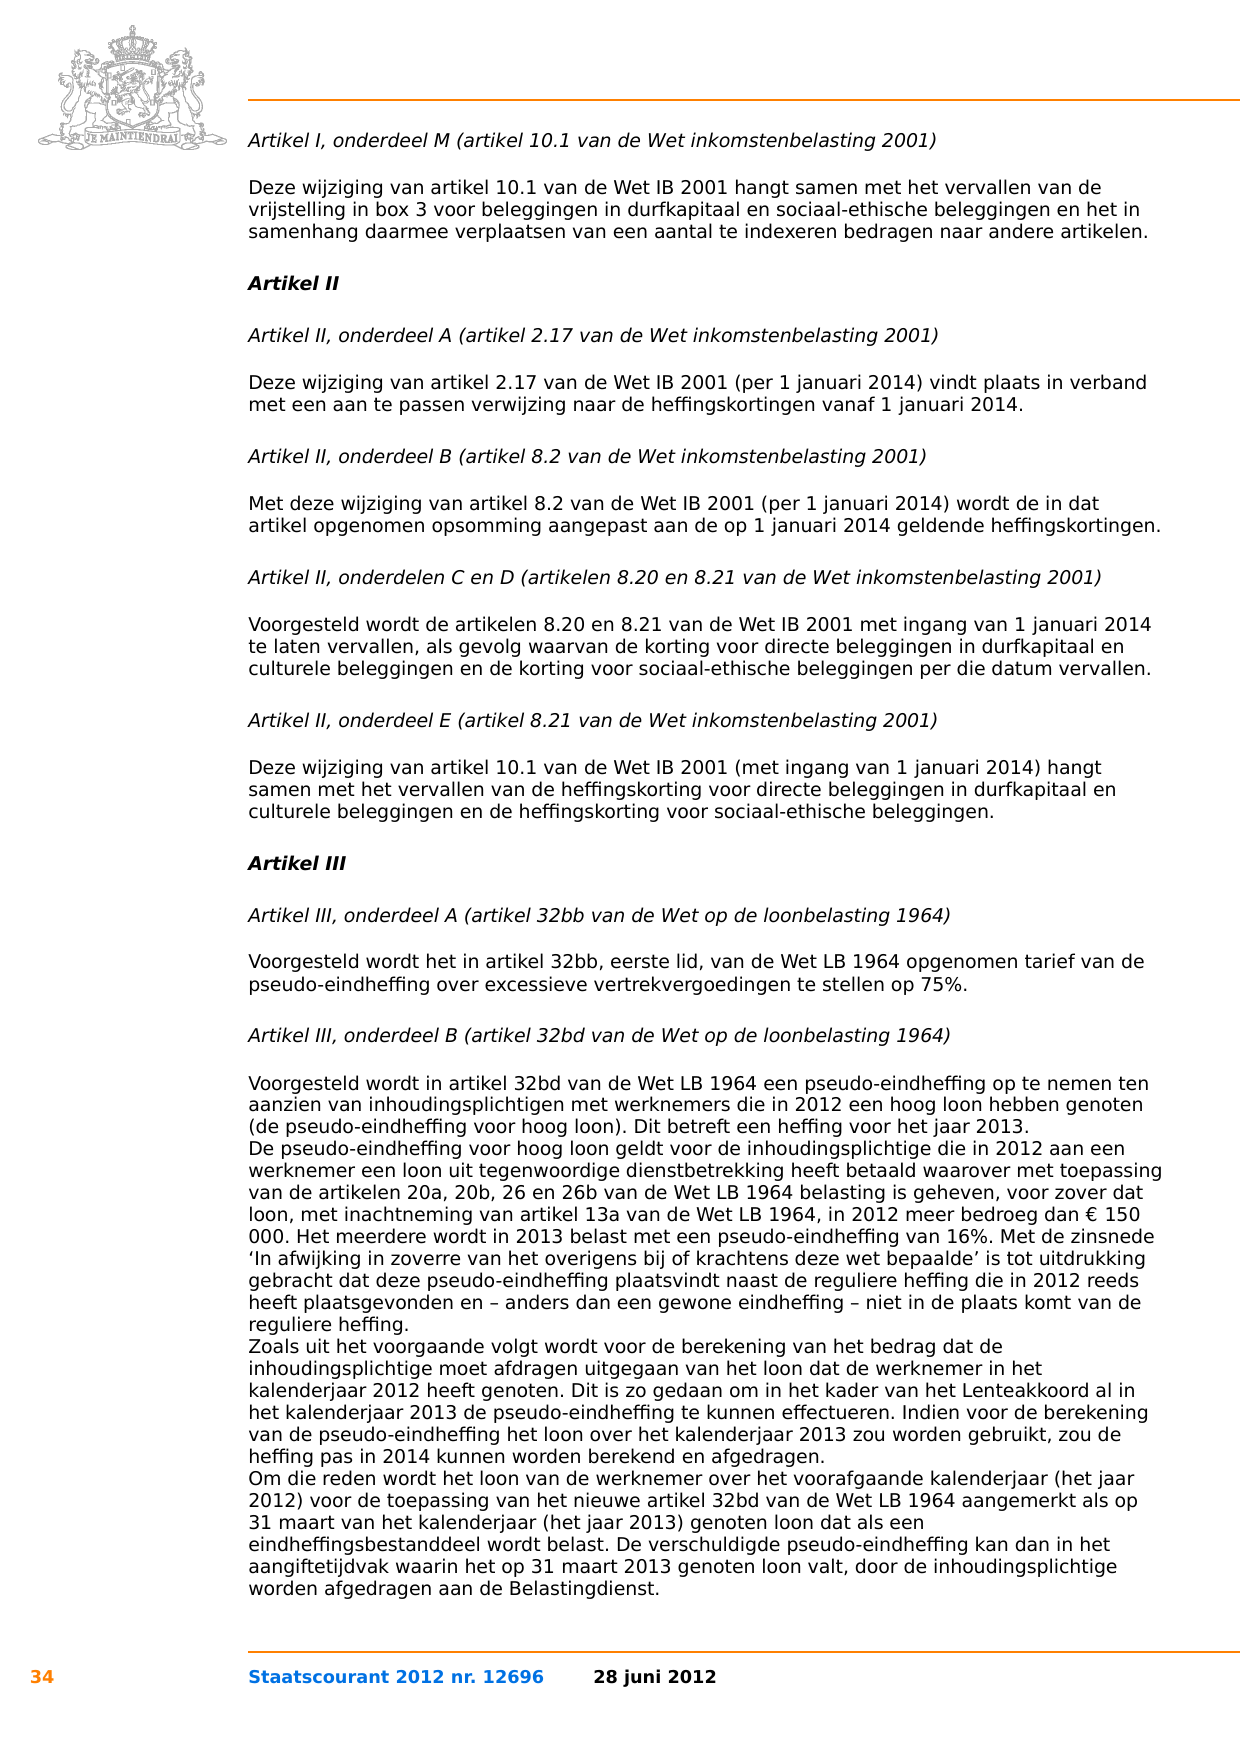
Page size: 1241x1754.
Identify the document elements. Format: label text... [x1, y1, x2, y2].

subtitle Artikel II, onderdeel A (artikel 2.17 van de Wet inkomstenbelasting 2001) [248, 325, 1163, 347]
subtitle Artikel II [248, 273, 1163, 295]
text De pseudo-eindheffing voor hoog loon geldt voor de inhoudingsplichtige die in 2012 aan een werknemer een loon uit tegenwoordige dienstbetrekking heeft betaald waarover met toepassing van de artikelen 20a, 20b, 26 en 26b van de Wet LB 1964 belasting is geheven, voor zover dat loon, met inachtneming van artikel 13a van de Wet LB 1964, in 2012 meer bedroeg dan € 150 000. Het meerdere wordt in 2013 belast met een pseudo-eindheffing van 16%. Met de zinsnede ‘In afwijking in zoverre van het overigens bij of krachtens deze wet bepaalde’ is tot uitdrukking gebracht dat deze pseudo-eindheffing plaatsvindt naast de reguliere heffing die in 2012 reeds heeft plaatsgevonden en – anders dan een gewone eindheffing – niet in de plaats komt van de reguliere heffing. [248, 1138, 1163, 1336]
subtitle Artikel III, onderdeel A (artikel 32bb van de Wet op de loonbelasting 1964) [248, 904, 1163, 926]
subtitle Artikel II, onderdeel E (artikel 8.21 van de Wet inkomstenbelasting 2001) [248, 709, 1163, 732]
text Met deze wijziging van artikel 8.2 van de Wet IB 2001 (per 1 januari 2014) wordt de in dat artikel opgenomen opsomming aangepast aan de op 1 januari 2014 geldende heffingskortingen. [248, 493, 1163, 537]
subtitle Artikel III [248, 852, 1163, 874]
subtitle Artikel II, onderdeel B (artikel 8.2 van de Wet inkomstenbelasting 2001) [248, 446, 1163, 468]
text Om die reden wordt het loon van de werknemer over het voorafgaande kalenderjaar (het jaar 2012) voor de toepassing van het nieuwe artikel 32bd van de Wet LB 1964 aangemerkt als op 31 maart van het kalenderjaar (het jaar 2013) genoten loon dat als een eindheffingsbestanddeel wordt belast. De verschuldigde pseudo-eindheffing kan dan in het aangiftetijdvak waarin het op 31 maart 2013 genoten loon valt, door de inhoudingsplichtige worden afgedragen aan de Belastingdienst. [248, 1468, 1163, 1600]
text Deze wijziging van artikel 10.1 van de Wet IB 2001 (met ingang van 1 januari 2014) hangt samen met het vervallen van de heffingskorting voor directe beleggingen in durfkapitaal en culturele beleggingen en de heffingskorting voor sociaal-ethische beleggingen. [248, 757, 1163, 822]
text Voorgesteld wordt in artikel 32bd van de Wet LB 1964 een pseudo-eindheffing op te nemen ten aanzien van inhoudingsplichtigen met werknemers die in 2012 een hoog loon hebben genoten (de pseudo-eindheffing voor hoog loon). Dit betreft een heffing voor het jaar 2013. [248, 1072, 1163, 1138]
subtitle Artikel I, onderdeel M (artikel 10.1 van de Wet inkomstenbelasting 2001) [248, 130, 1163, 152]
text Voorgesteld wordt het in artikel 32bb, eerste lid, van de Wet LB 1964 opgenomen tarief van de pseudo-eindheffing over excessieve vertrekvergoedingen te stellen op 75%. [248, 951, 1163, 995]
subtitle Artikel III, onderdeel B (artikel 32bd van de Wet op de loonbelasting 1964) [248, 1025, 1163, 1047]
picture [38, 25, 227, 150]
text Deze wijziging van artikel 2.17 van de Wet IB 2001 (per 1 januari 2014) vindt plaats in verband met een aan te passen verwijzing naar de heffingskortingen vanaf 1 januari 2014. [248, 372, 1163, 416]
subtitle Artikel II, onderdelen C en D (artikelen 8.20 en 8.21 van de Wet inkomstenbelasting 2001) [248, 567, 1163, 589]
text Voorgesteld wordt de artikelen 8.20 en 8.21 van de Wet IB 2001 met ingang van 1 januari 2014 te laten vervallen, als gevolg waarvan de korting voor directe beleggingen in durfkapitaal en culturele beleggingen en de korting voor sociaal-ethische beleggingen per die datum vervallen. [248, 614, 1163, 679]
text Deze wijziging van artikel 10.1 van de Wet IB 2001 hangt samen met het vervallen van de vrijstelling in box 3 voor beleggingen in durfkapitaal en sociaal-ethische beleggingen en het in samenhang daarmee verplaatsen van een aantal te indexeren bedragen naar andere artikelen. [248, 177, 1163, 243]
text Zoals uit het voorgaande volgt wordt voor de berekening van het bedrag dat de inhoudingsplichtige moet afdragen uitgegaan van het loon dat de werknemer in het kalenderjaar 2012 heeft genoten. Dit is zo gedaan om in het kader van het Lenteakkoord al in het kalenderjaar 2013 de pseudo-eindheffing te kunnen effectueren. Indien voor de berekening van de pseudo-eindheffing het loon over het kalenderjaar 2013 zou worden gebruikt, zou de heffing pas in 2014 kunnen worden berekend en afgedragen. [248, 1336, 1163, 1468]
